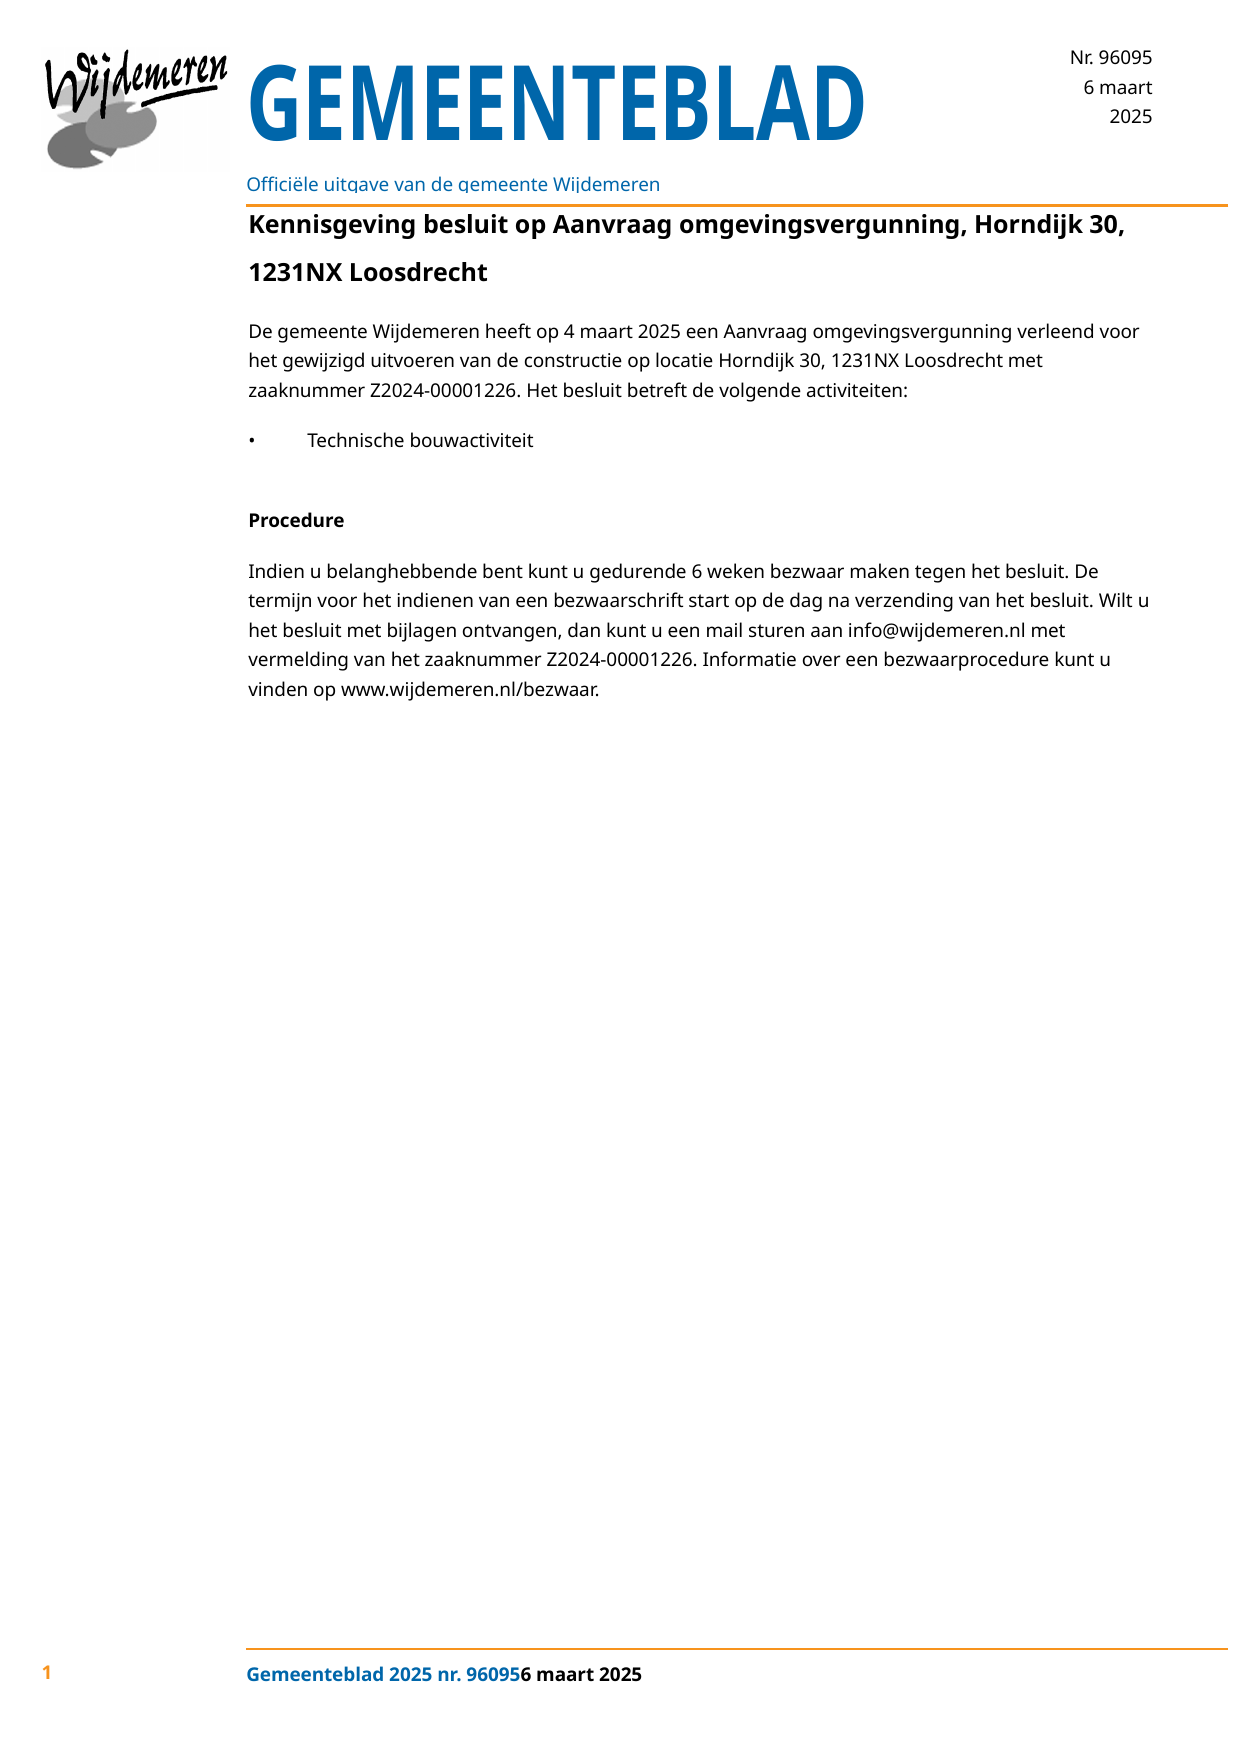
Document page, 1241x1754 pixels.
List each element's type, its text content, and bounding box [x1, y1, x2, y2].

text Indien u belanghebbende bent kunt u gedurende 6 weken bezwaar maken tegen het besluit. De termijn voor het indienen van een bezwaarschrift start op de dag na verzending van het besluit. Wilt u het besluit met bijlagen ontvangen, dan kunt u een mail sturen aan info@wijdemeren.nl met vermelding van het zaaknummer Z2024-00001226. Informatie over een bezwaarprocedure kunt u vinden op www.wijdemeren.nl/bezwaar. [248, 558, 1152, 702]
text Procedure [248, 507, 1152, 533]
text Kennisgeving besluit op Aanvraag omgevingsvergunning, Horndijk 30, 1231NX Loosdrecht [248, 207, 1152, 288]
text De gemeente Wijdemeren heeft op 4 maart 2025 een Aanvraag omgevingsvergunning verleend voor het gewijzigd uitvoeren van de constructie op locatie Horndijk 30, 1231NX Loosdrecht met zaaknummer Z2024-00001226. Het besluit betreft de volgende activiteiten: [248, 318, 1152, 403]
list Technische bouwactiviteit [248, 427, 1152, 453]
picture [41, 47, 231, 172]
